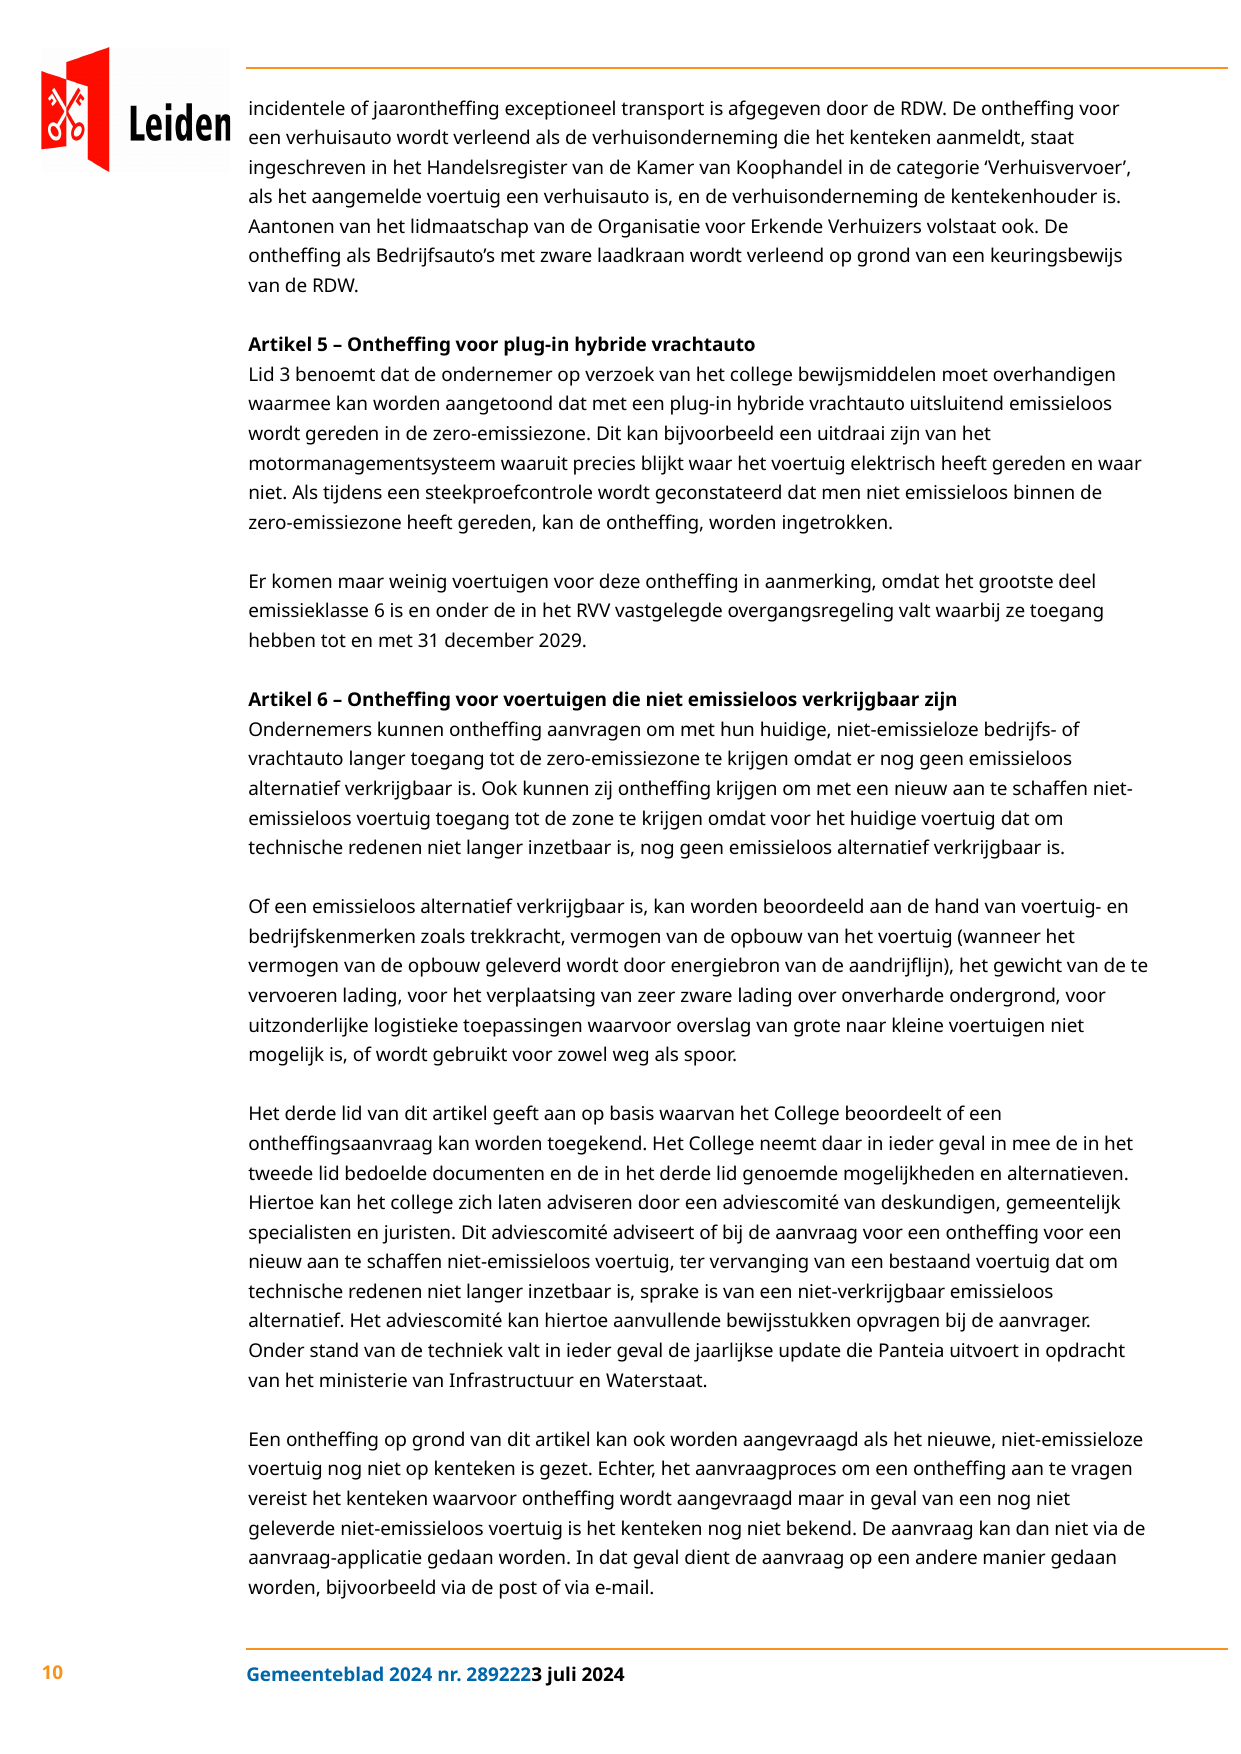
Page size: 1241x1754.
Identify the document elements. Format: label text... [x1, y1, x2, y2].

text Of een emissieloos alternatief verkrijgbaar is, kan worden beoordeeld aan de hand van voertuig- en bedrijfskenmerken zoals trekkracht, vermogen van de opbouw van het voertuig (wanneer het vermogen van de opbouw geleverd wordt door energiebron van de aandrijflijn), het gewicht van de te vervoeren lading, voor het verplaatsing van zeer zware lading over onverharde ondergrond, voor uitzonderlijke logistieke toepassingen waarvoor overslag van grote naar kleine voertuigen niet mogelijk is, of wordt gebruikt voor zowel weg als spoor. [248, 893, 1152, 1067]
text Het derde lid van dit artikel geeft aan op basis waarvan het College beoordeelt of een ontheffingsaanvraag kan worden toegekend. Het College neemt daar in ieder geval in mee de in het tweede lid bedoelde documenten en de in het derde lid genoemde mogelijkheden en alternatieven. Hiertoe kan het college zich laten adviseren door een adviescomité van deskundigen, gemeentelijk specialisten en juristen. Dit adviescomité adviseert of bij de aanvraag voor een ontheffing voor een nieuw aan te schaffen niet-emissieloos voertuig, ter vervanging van een bestaand voertuig dat om technische redenen niet langer inzetbaar is, sprake is van een niet-verkrijgbaar emissieloos alternatief. Het adviescomité kan hiertoe aanvullende bewijsstukken opvragen bij de aanvrager. [248, 1101, 1152, 1333]
text Een ontheffing op grond van dit artikel kan ook worden aangevraagd als het nieuwe, niet-emissieloze voertuig nog niet op kenteken is gezet. Echter, het aanvraagproces om een ontheffing aan te vragen vereist het kenteken waarvoor ontheffing wordt aangevraagd maar in geval van een nog niet geleverde niet-emissieloos voertuig is het kenteken nog niet bekend. De aanvraag kan dan niet via de aanvraag-applicatie gedaan worden. In dat geval dient de aanvraag op een andere manier gedaan worden, bijvoorbeeld via de post of via e-mail. [248, 1426, 1152, 1600]
text Er komen maar weinig voertuigen voor deze ontheffing in aanmerking, omdat het grootste deel emissieklasse 6 is en onder de in het RVV vastgelegde overgangsregeling valt waarbij ze toegang hebben tot en met 31 december 2029. [248, 568, 1152, 653]
text Artikel 5 – Ontheffing voor plug-in hybride vrachtauto [248, 331, 1152, 357]
text Lid 3 benoemt dat de ondernemer op verzoek van het college bewijsmiddelen moet overhandigen waarmee kan worden aangetoond dat met een plug-in hybride vrachtauto uitsluitend emissieloos wordt gereden in de zero-emissiezone. Dit kan bijvoorbeeld een uitdraai zijn van het motormanagementsysteem waaruit precies blijkt waar het voertuig elektrisch heeft gereden en waar niet. Als tijdens een steekproefcontrole wordt geconstateerd dat men niet emissieloos binnen de zero-emissiezone heeft gereden, kan de ontheffing, worden ingetrokken. [248, 361, 1152, 535]
text Onder stand van de techniek valt in ieder geval de jaarlijkse update die Panteia uitvoert in opdracht van het ministerie van Infrastructuur en Waterstaat. [248, 1337, 1152, 1393]
text incidentele of jaarontheffing exceptioneel transport is afgegeven door de RDW. De ontheffing voor een verhuisauto wordt verleend als de verhuisonderneming die het kenteken aanmeldt, staat ingeschreven in het Handelsregister van de Kamer van Koophandel in de categorie ‘Verhuisvervoer’, als het aangemelde voertuig een verhuisauto is, en de verhuisonderneming de kentekenhouder is. Aantonen van het lidmaatschap van de Organisatie voor Erkende Verhuizers volstaat ook. De ontheffing als Bedrijfsauto’s met zware laadkraan wordt verleend op grond van een keuringsbewijs van de RDW. [248, 95, 1152, 298]
picture [41, 47, 231, 172]
text Ondernemers kunnen ontheffing aanvragen om met hun huidige, niet-emissieloze bedrijfs- of vrachtauto langer toegang tot de zero-emissiezone te krijgen omdat er nog geen emissieloos alternatief verkrijgbaar is. Ook kunnen zij ontheffing krijgen om met een nieuw aan te schaffen niet-emissieloos voertuig toegang tot de zone te krijgen omdat voor het huidige voertuig dat om technische redenen niet langer inzetbaar is, nog geen emissieloos alternatief verkrijgbaar is. [248, 716, 1152, 860]
text Artikel 6 – Ontheffing voor voertuigen die niet emissieloos verkrijgbaar zijn [248, 686, 1152, 712]
